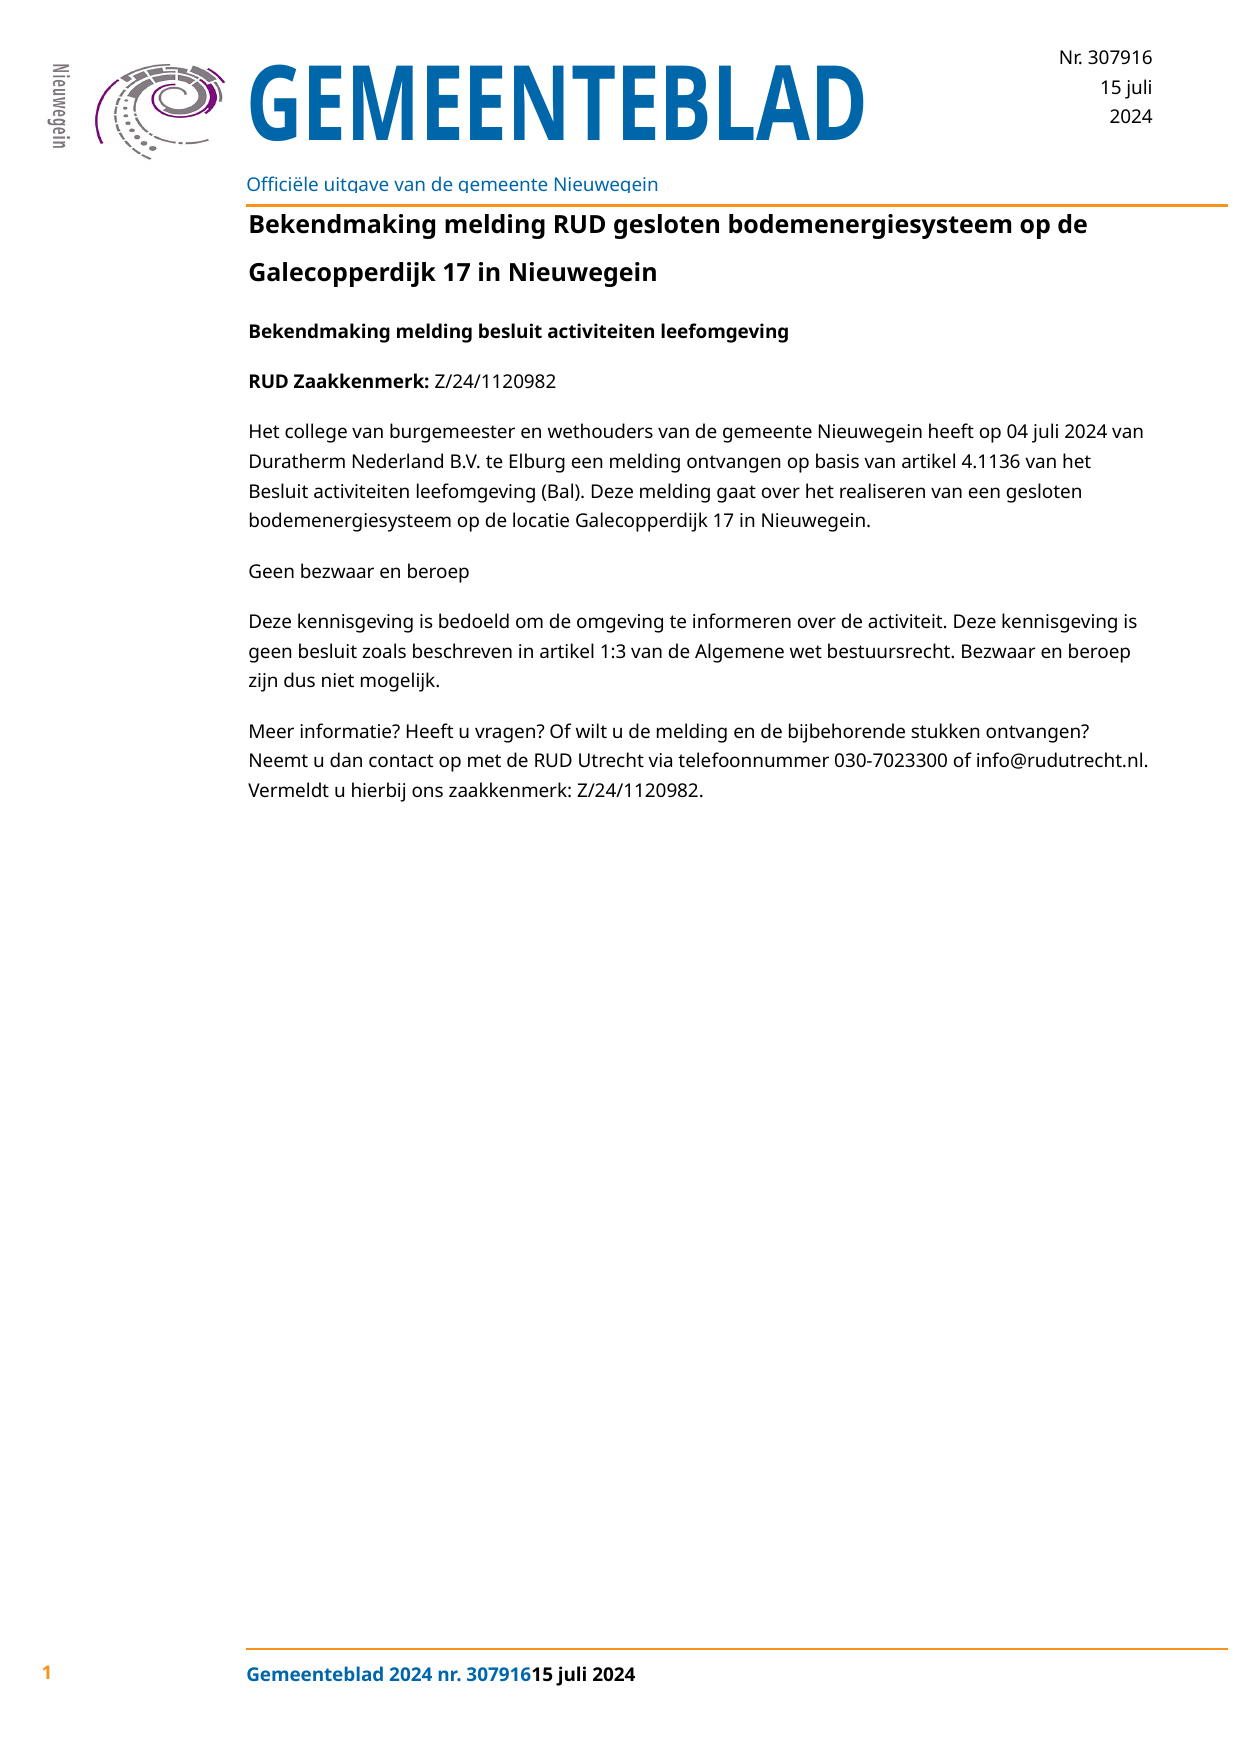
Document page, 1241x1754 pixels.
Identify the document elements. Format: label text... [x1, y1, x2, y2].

text Bekendmaking melding besluit activiteiten leefomgeving [248, 318, 1152, 344]
text Deze kennisgeving is bedoeld om de omgeving te informeren over de activiteit. Deze kennisgeving is geen besluit zoals beschreven in artikel 1:3 van de Algemene wet bestuursrecht. Bezwaar en beroep zijn dus niet mogelijk. [248, 608, 1152, 693]
text Het college van burgemeester en wethouders van de gemeente Nieuwegein heeft op 04 juli 2024 van Duratherm Nederland B.V. te Elburg een melding ontvangen op basis van artikel 4.1136 van het Besluit activiteiten leefomgeving (Bal). Deze melding gaat over het realiseren van een gesloten bodemenergiesysteem op de locatie Galecopperdijk 17 in Nieuwegein. [248, 419, 1152, 533]
text Meer informatie? Heeft u vragen? Of wilt u de melding en de bijbehorende stukken ontvangen? Neemt u dan contact op met de RUD Utrecht via telefoonnummer 030-7023300 of info@rudutrecht.nl. Vermeldt u hierbij ons zaakkenmerk: Z/24/1120982. [248, 718, 1152, 803]
text Bekendmaking melding RUD gesloten bodemenergiesysteem op de Galecopperdijk 17 in Nieuwegein [248, 207, 1152, 288]
picture [41, 47, 231, 172]
text Geen bezwaar en beroep [248, 558, 1152, 584]
text RUD Zaakkenmerk: Z/24/1120982 [248, 368, 1152, 394]
